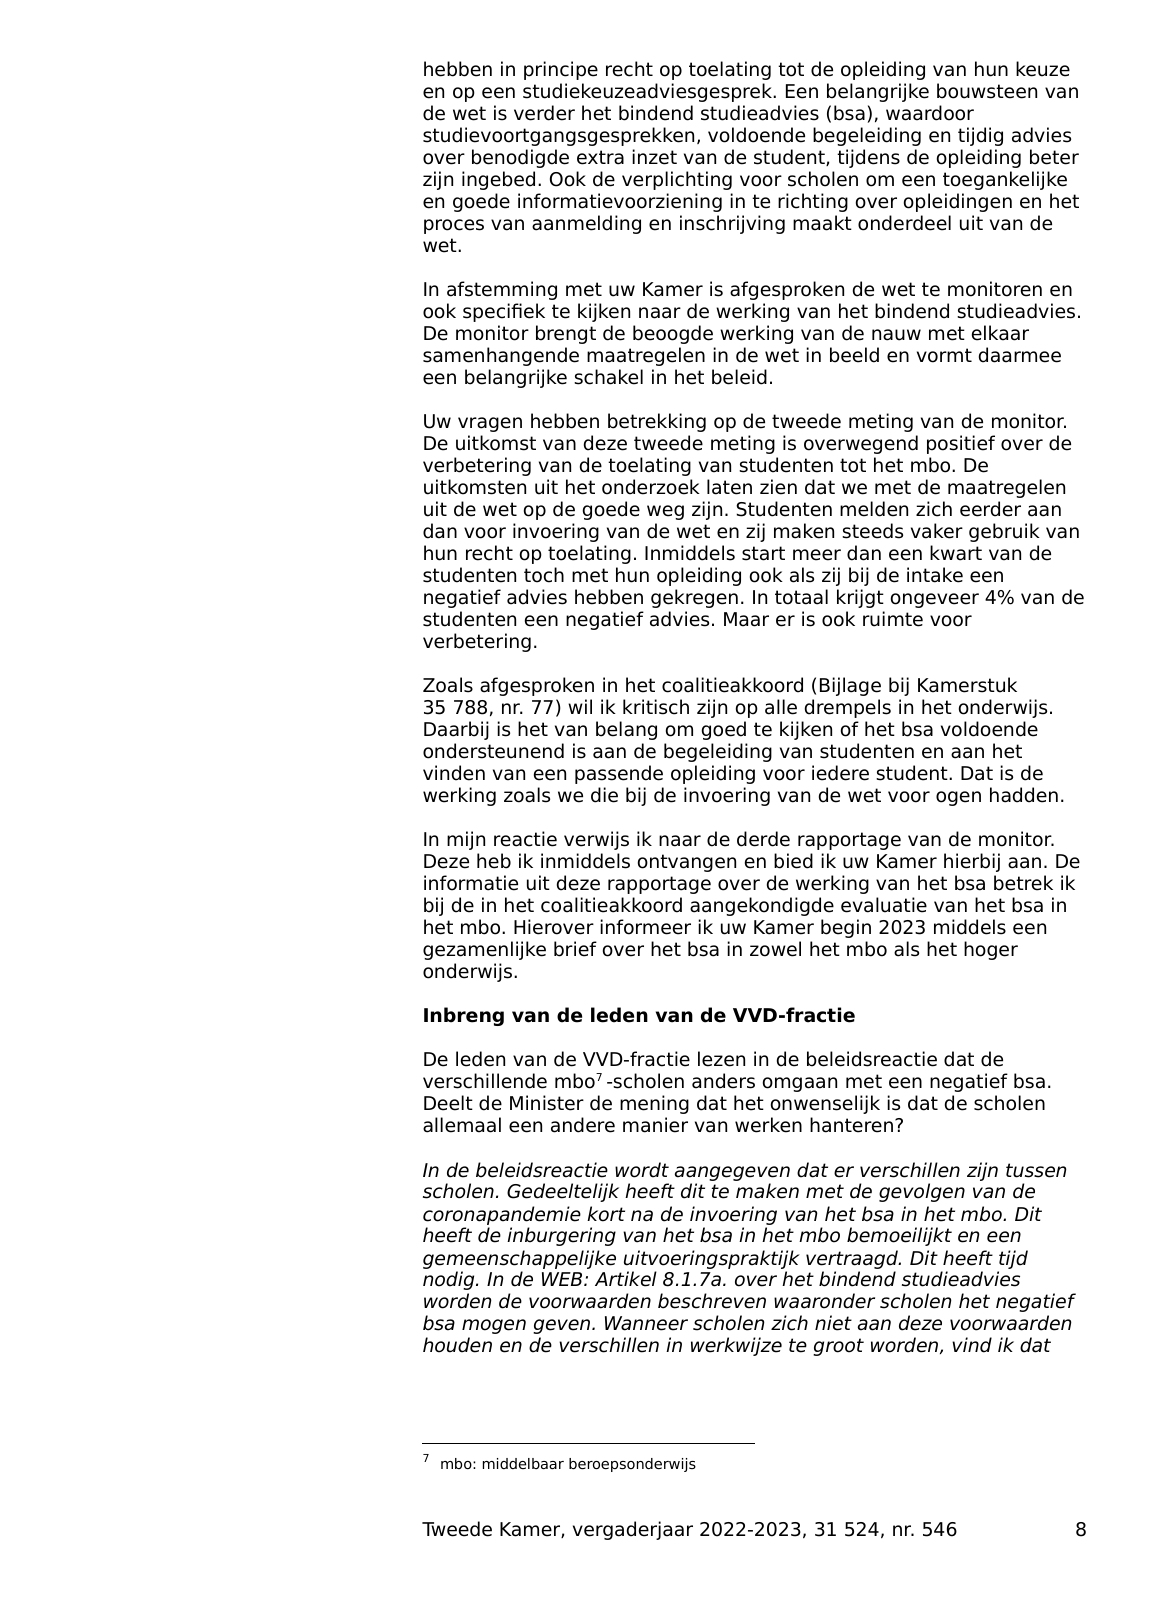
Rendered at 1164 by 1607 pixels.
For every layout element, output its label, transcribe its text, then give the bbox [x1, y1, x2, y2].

text In de beleidsreactie wordt aangegeven dat er verschillen zijn tussen scholen. Gedeeltelijk heeft dit te maken met de gevolgen van de coronapandemie kort na de invoering van het bsa in het mbo. Dit heeft de inburgering van het bsa in het mbo bemoeilijkt en een gemeenschappelijke uitvoeringspraktijk vertraagd. Dit heeft tijd nodig. In de WEB: Artikel 8.1.7a. over het bindend studieadvies worden de voorwaarden beschreven waaronder scholen het negatief bsa mogen geven. Wanneer scholen zich niet aan deze voorwaarden houden en de verschillen in werkwijze te groot worden, vind ik dat [422, 1159, 1087, 1357]
text Zoals afgesproken in het coalitieakkoord (Bijlage bij Kamerstuk 35 788, nr. 77) wil ik kritisch zijn op alle drempels in het onderwijs. Daarbij is het van belang om goed te kijken of het bsa voldoende ondersteunend is aan de begeleiding van studenten en aan het vinden van een passende opleiding voor iedere student. Dat is de werking zoals we die bij de invoering van de wet voor ogen hadden. [422, 675, 1087, 807]
text De leden van de VVD-fractie lezen in de beleidsreactie dat de verschillende mbo-scholen anders omgaan met een negatief bsa. Deelt de Minister de mening dat het onwenselijk is dat de scholen allemaal een andere manier van werken hanteren? [422, 1049, 1087, 1137]
text In mijn reactie verwijs ik naar de derde rapportage van de monitor. Deze heb ik inmiddels ontvangen en bied ik uw Kamer hierbij aan. De informatie uit deze rapportage over de werking van het bsa betrek ik bij de in het coalitieakkoord aangekondigde evaluatie van het bsa in het mbo. Hierover informeer ik uw Kamer begin 2023 middels een gezamenlijke brief over het bsa in zowel het mbo als het hoger onderwijs. [422, 829, 1087, 983]
text Uw vragen hebben betrekking op de tweede meting van de monitor. De uitkomst van deze tweede meting is overwegend positief over de verbetering van de toelating van studenten tot het mbo. De uitkomsten uit het onderzoek laten zien dat we met de maatregelen uit de wet op de goede weg zijn. Studenten melden zich eerder aan dan voor invoering van de wet en zij maken steeds vaker gebruik van hun recht op toelating. Inmiddels start meer dan een kwart van de studenten toch met hun opleiding ook als zij bij de intake een negatief advies hebben gekregen. In totaal krijgt ongeveer 4% van de studenten een negatief advies. Maar er is ook ruimte voor verbetering. [422, 411, 1087, 653]
text mbo: middelbaar beroepsonderwijs [422, 1452, 1087, 1474]
text hebben in principe recht op toelating tot de opleiding van hun keuze en op een studiekeuzeadviesgesprek. Een belangrijke bouwsteen van de wet is verder het bindend studieadvies (bsa), waardoor studievoortgangsgesprekken, voldoende begeleiding en tijdig advies over benodigde extra inzet van de student, tijdens de opleiding beter zijn ingebed. Ook de verplichting voor scholen om een toegankelijke en goede informatievoorziening in te richting over opleidingen en het proces van aanmelding en inschrijving maakt onderdeel uit van de wet. [422, 59, 1087, 257]
subtitle Inbreng van de leden van de VVD-fractie [422, 1005, 1087, 1027]
text In afstemming met uw Kamer is afgesproken de wet te monitoren en ook specifiek te kijken naar de werking van het bindend studieadvies. De monitor brengt de beoogde werking van de nauw met elkaar samenhangende maatregelen in de wet in beeld en vormt daarmee een belangrijke schakel in het beleid. [422, 279, 1087, 389]
